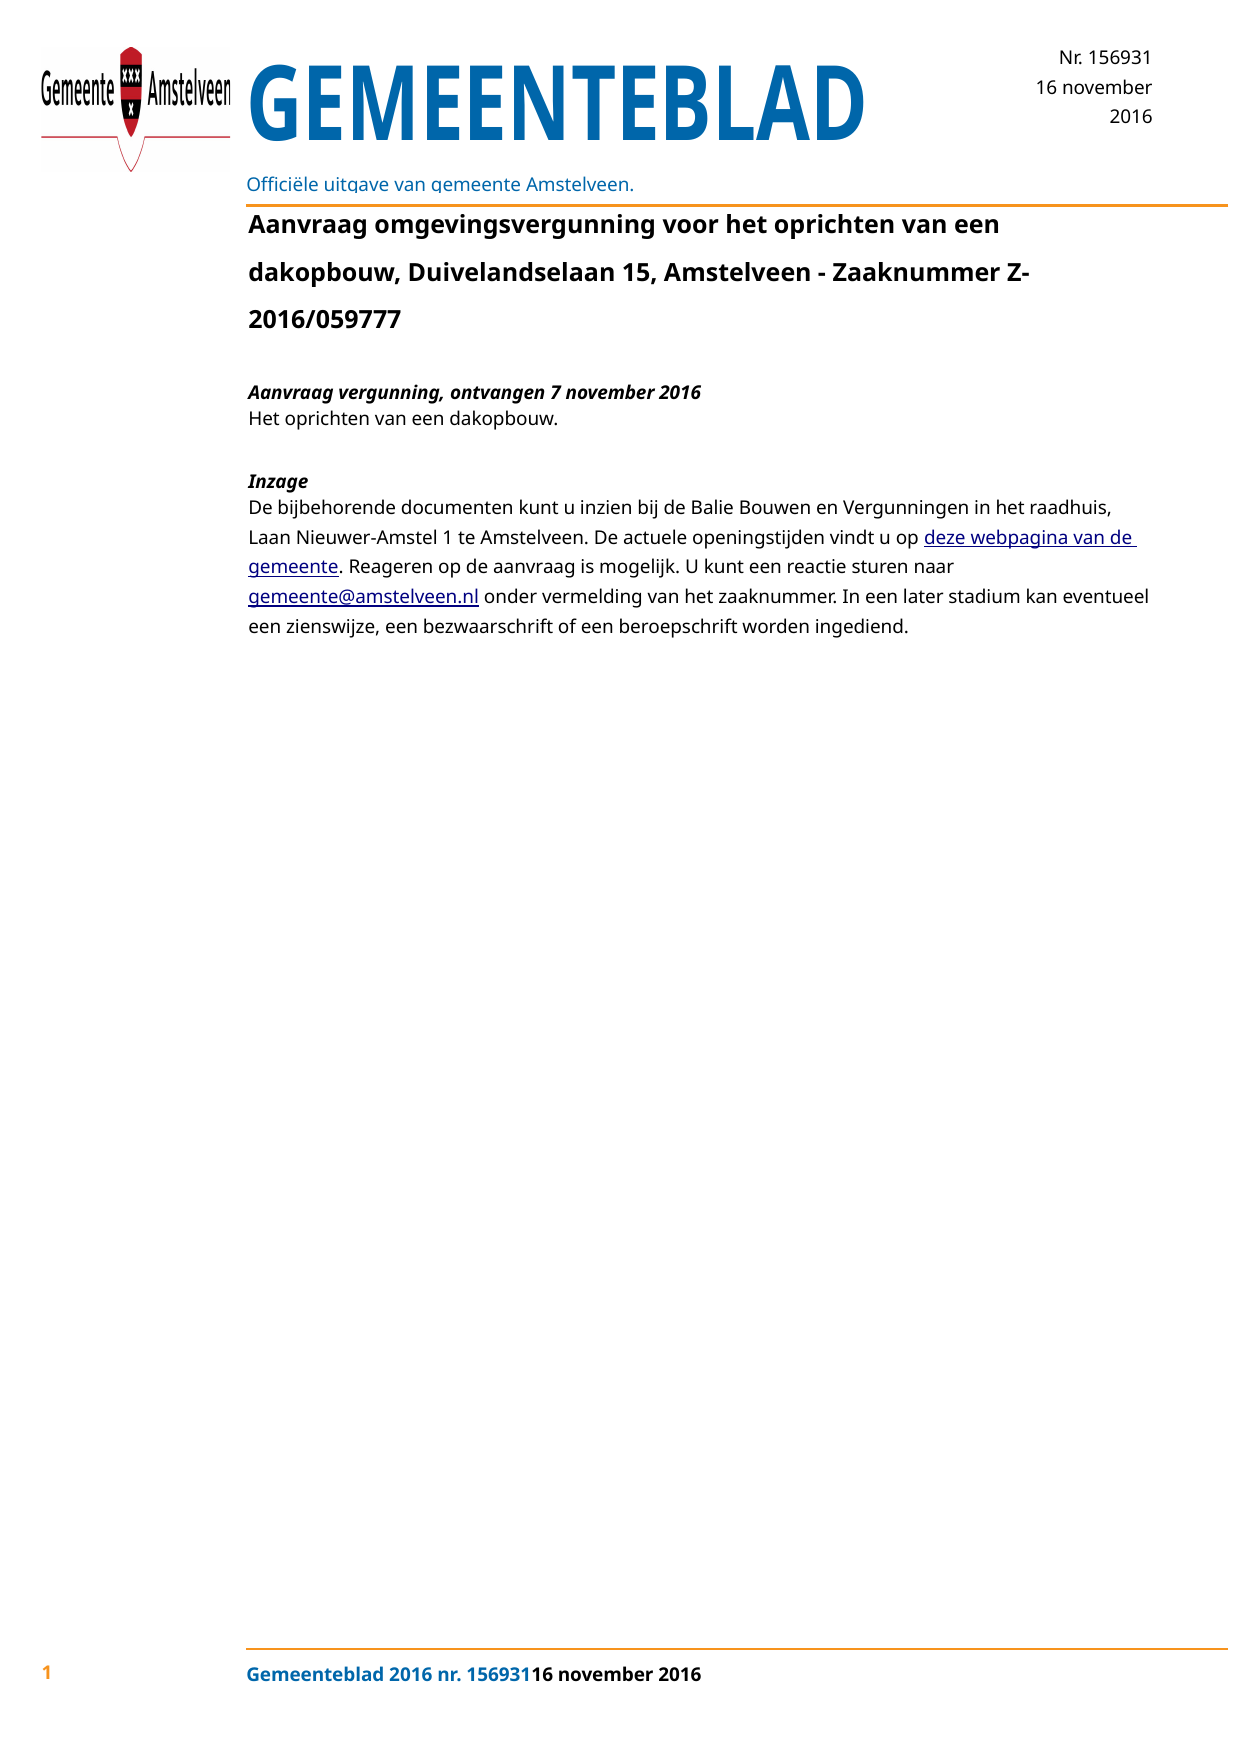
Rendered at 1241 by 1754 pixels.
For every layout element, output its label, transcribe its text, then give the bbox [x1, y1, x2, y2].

text Aanvraag omgevingsvergunning voor het oprichten van een dakopbouw, Duivelandselaan 15, Amstelveen - Zaaknummer Z-2016/059777 [248, 207, 1152, 336]
text Inzage [248, 469, 1152, 494]
text De bijbehorende documenten kunt u inzien bij de Balie Bouwen en Vergunningen in het raadhuis, Laan Nieuwer-Amstel 1 te Amstelveen. De actuele openingstijden vindt u op deze webpagina van de gemeente. Reageren op de aanvraag is mogelijk. U kunt een reactie sturen naar gemeente@amstelveen.nl onder vermelding van het zaaknummer. In een later stadium kan eventueel een zienswijze, een bezwaarschrift of een beroepschrift worden ingediend. [248, 494, 1152, 638]
text Aanvraag vergunning, ontvangen 7 november 2016 [248, 379, 1152, 405]
picture [41, 47, 231, 172]
text Het oprichten van een dakopbouw. [248, 405, 1152, 431]
